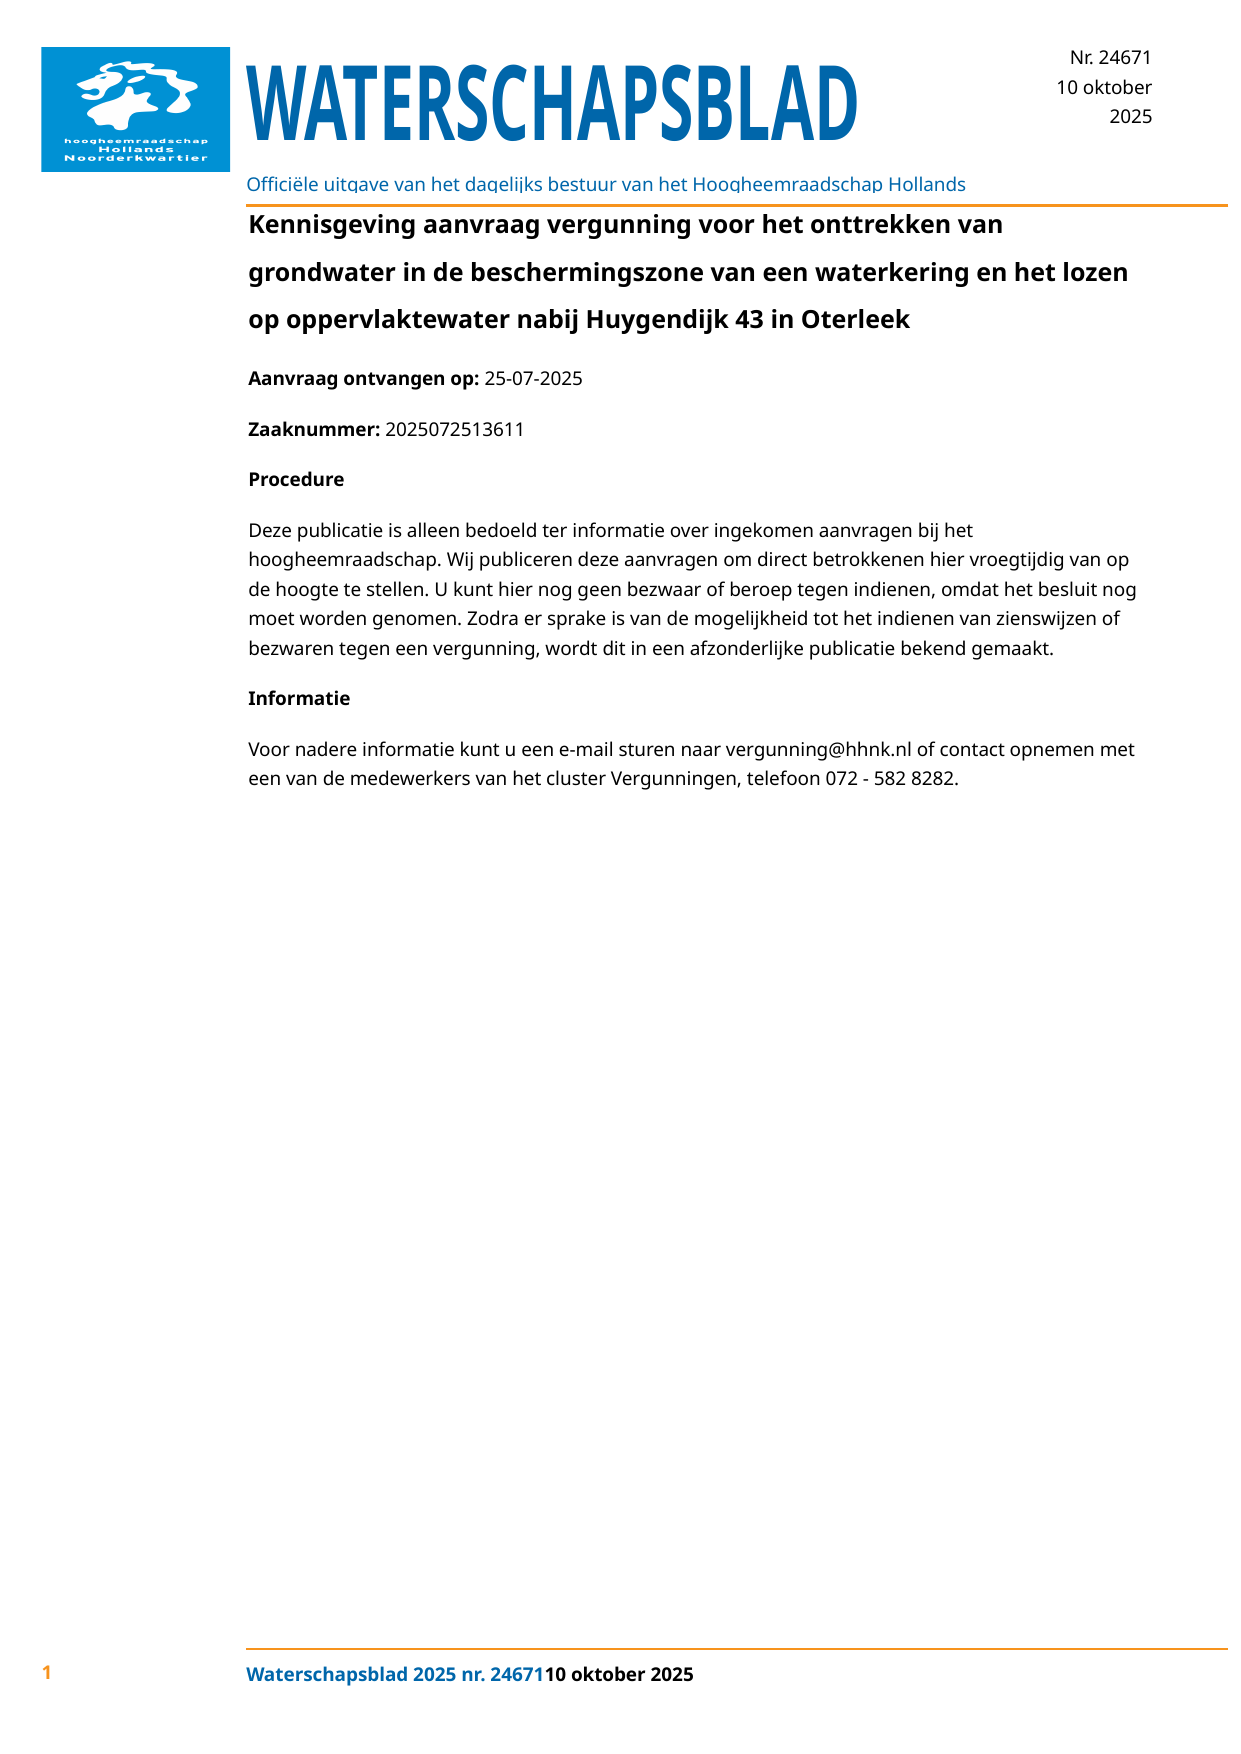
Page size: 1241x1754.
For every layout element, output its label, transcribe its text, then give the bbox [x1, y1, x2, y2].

text Procedure [248, 466, 1152, 492]
picture [118, 62, 197, 112]
text Voor nadere informatie kunt u een e-mail sturen naar vergunning@hhnk.nl of contact opnemen met een van de medewerkers van het cluster Vergunningen, telefoon 072 - 582 8282. [248, 736, 1152, 791]
picture [129, 76, 144, 82]
picture [88, 87, 157, 130]
text Deze publicatie is alleen bedoeld ter informatie over ingekomen aanvragen bij het hoogheemraadschap. Wij publiceren deze aanvragen om direct betrokkenen hier vroegtijdig van op de hoogte te stellen. U kunt hier nog geen bezwaar of beroep tegen indienen, omdat het besluit nog moet worden genomen. Zodra er sprake is van de mogelijkheid tot het indienen van zienswijzen of bezwaren tegen een vergunning, wordt dit in een afzonderlijke publicatie bekend gemaakt. [248, 517, 1152, 661]
text Zaaknummer: 2025072513611 [248, 416, 1152, 442]
text Informatie [248, 686, 1152, 711]
text Aanvraag ontvangen op: 25-07-2025 [248, 366, 1152, 391]
text Kennisgeving aanvraag vergunning voor het onttrekken van grondwater in de beschermingszone van een waterkering en het lozen op oppervlaktewater nabij Huygendijk 43 in Oterleek [248, 207, 1152, 336]
picture [78, 64, 122, 99]
